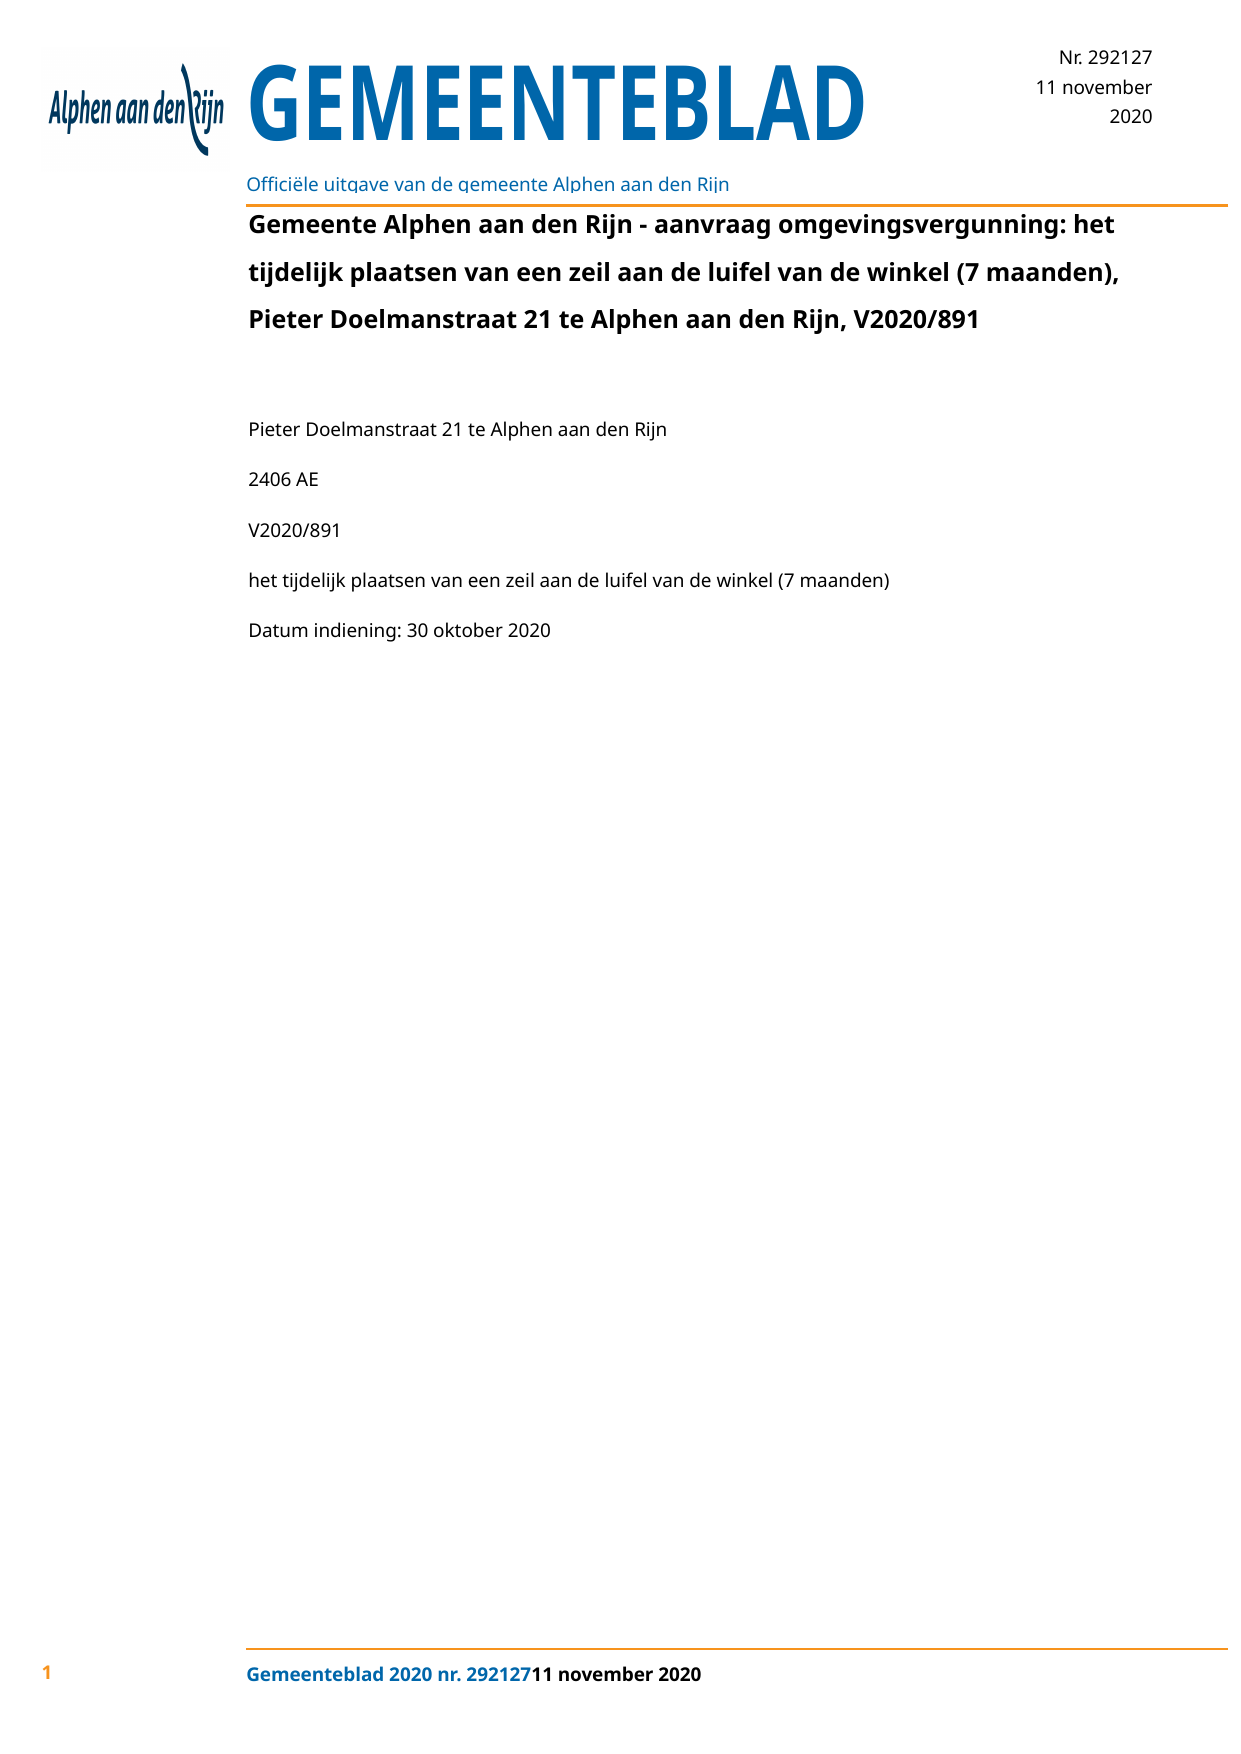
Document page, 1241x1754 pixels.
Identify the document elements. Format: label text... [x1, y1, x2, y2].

text V2020/891 [248, 517, 1152, 542]
text 2406 AE [248, 466, 1152, 492]
picture [41, 47, 231, 172]
text Gemeente Alphen aan den Rijn - aanvraag omgevingsvergunning: het tijdelijk plaatsen van een zeil aan de luifel van de winkel (7 maanden), Pieter Doelmanstraat 21 te Alphen aan den Rijn, V2020/891 [248, 207, 1152, 336]
text Pieter Doelmanstraat 21 te Alphen aan den Rijn [248, 416, 1152, 442]
text het tijdelijk plaatsen van een zeil aan de luifel van de winkel (7 maanden) [248, 567, 1152, 593]
text Datum indiening: 30 oktober 2020 [248, 618, 1152, 643]
